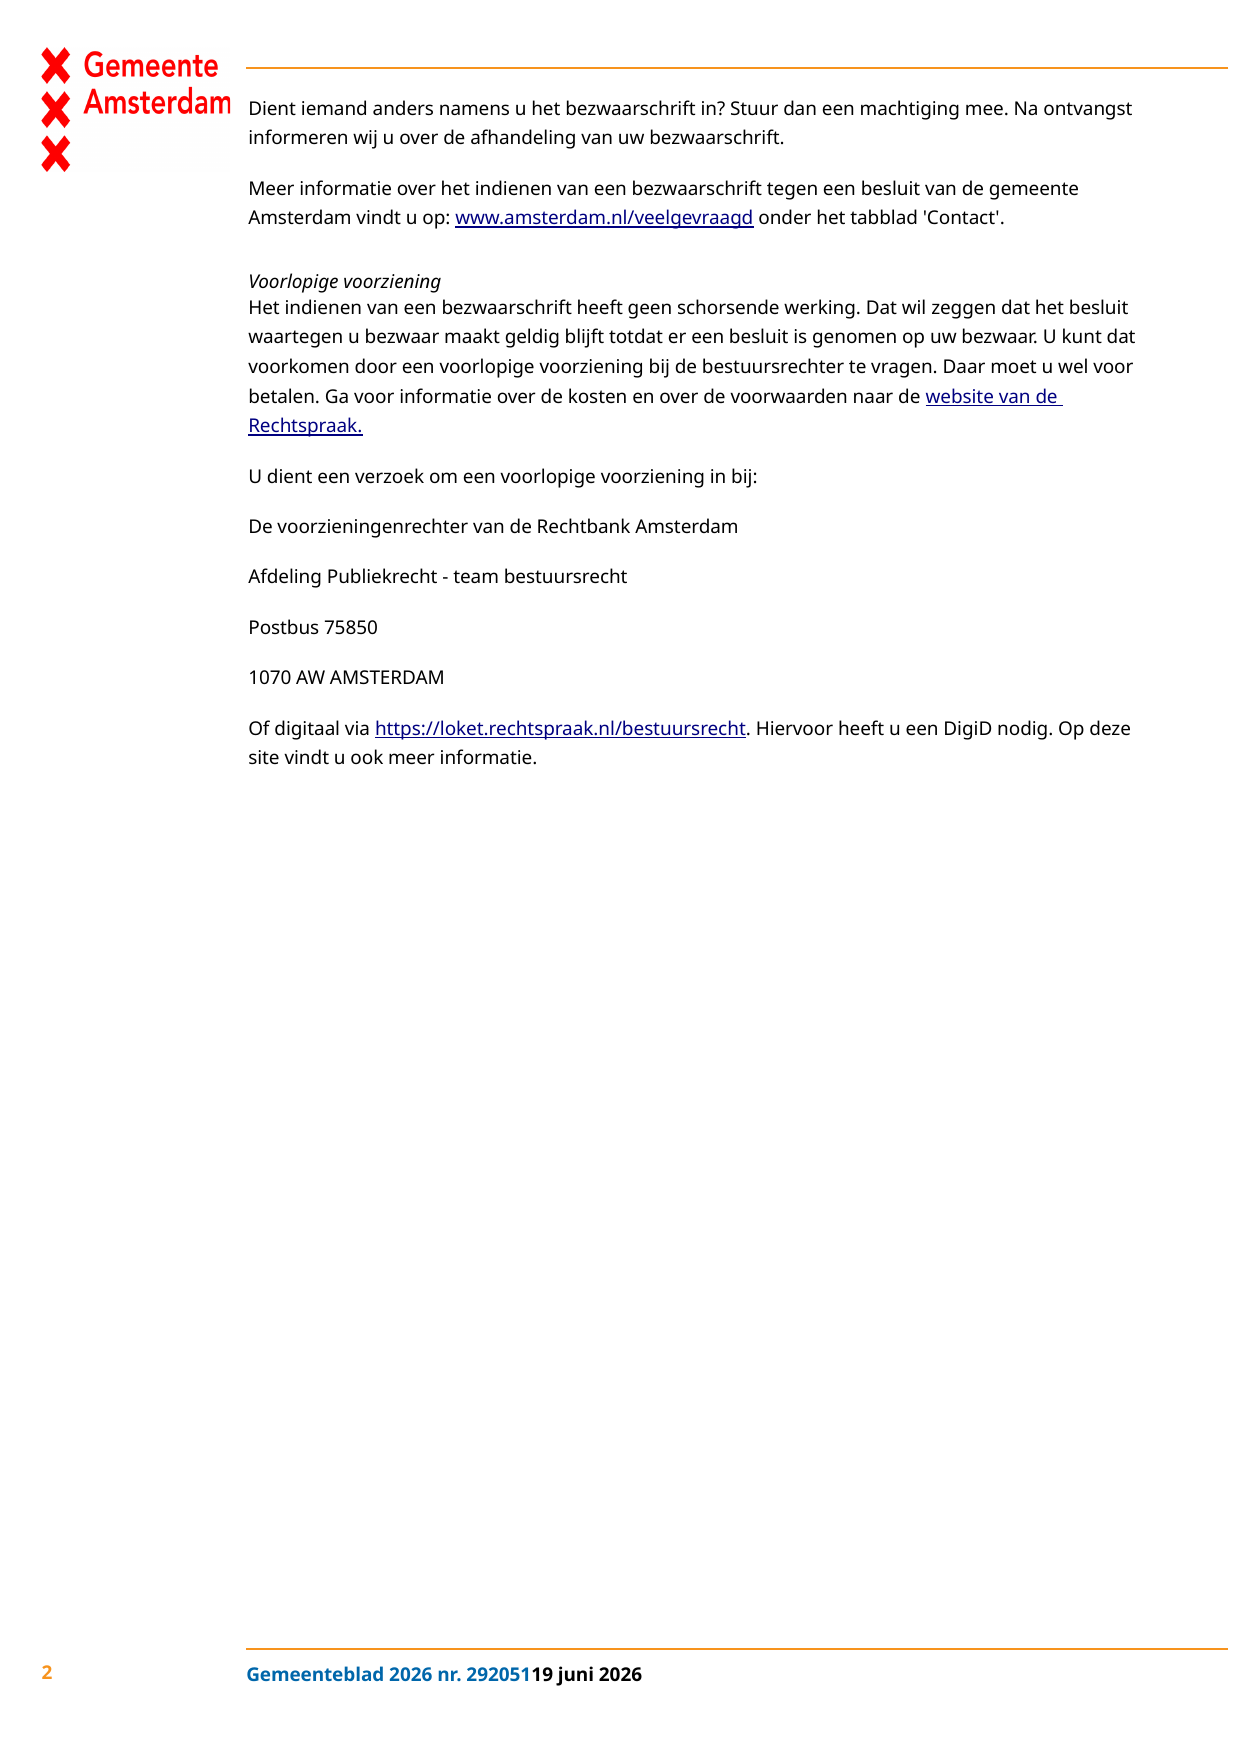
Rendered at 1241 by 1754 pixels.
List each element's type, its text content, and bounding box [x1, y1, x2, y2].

picture [41, 47, 231, 172]
text Meer informatie over het indienen van een bezwaarschrift tegen een besluit van de gemeente Amsterdam vindt u op: www.amsterdam.nl/veelgevraagd onder het tabblad 'Contact'. [248, 175, 1152, 230]
text U dient een verzoek om een voorlopige voorziening in bij: [248, 463, 1152, 488]
text Postbus 75850 [248, 614, 1152, 640]
text Het indienen van een bezwaarschrift heeft geen schorsende werking. Dat wil zeggen dat het besluit waartegen u bezwaar maakt geldig blijft totdat er een besluit is genomen op uw bezwaar. U kunt dat voorkomen door een voorlopige voorziening bij de bestuursrechter te vragen. Daar moet u wel voor betalen. Ga voor informatie over de kosten en over de voorwaarden naar de website van de Rechtspraak. [248, 294, 1152, 438]
text De voorzieningenrechter van de Rechtbank Amsterdam [248, 513, 1152, 539]
text Dient iemand anders namens u het bezwaarschrift in? Stuur dan een machtiging mee. Na ontvangst informeren wij u over de afhandeling van uw bezwaarschrift. [248, 95, 1152, 150]
text Afdeling Publiekrecht - team bestuursrecht [248, 564, 1152, 589]
text 1070 AW AMSTERDAM [248, 664, 1152, 690]
text Voorlopige voorziening [248, 268, 1152, 294]
text Of digitaal via https://loket.rechtspraak.nl/bestuursrecht. Hiervoor heeft u een DigiD nodig. Op deze site vindt u ook meer informatie. [248, 715, 1152, 770]
